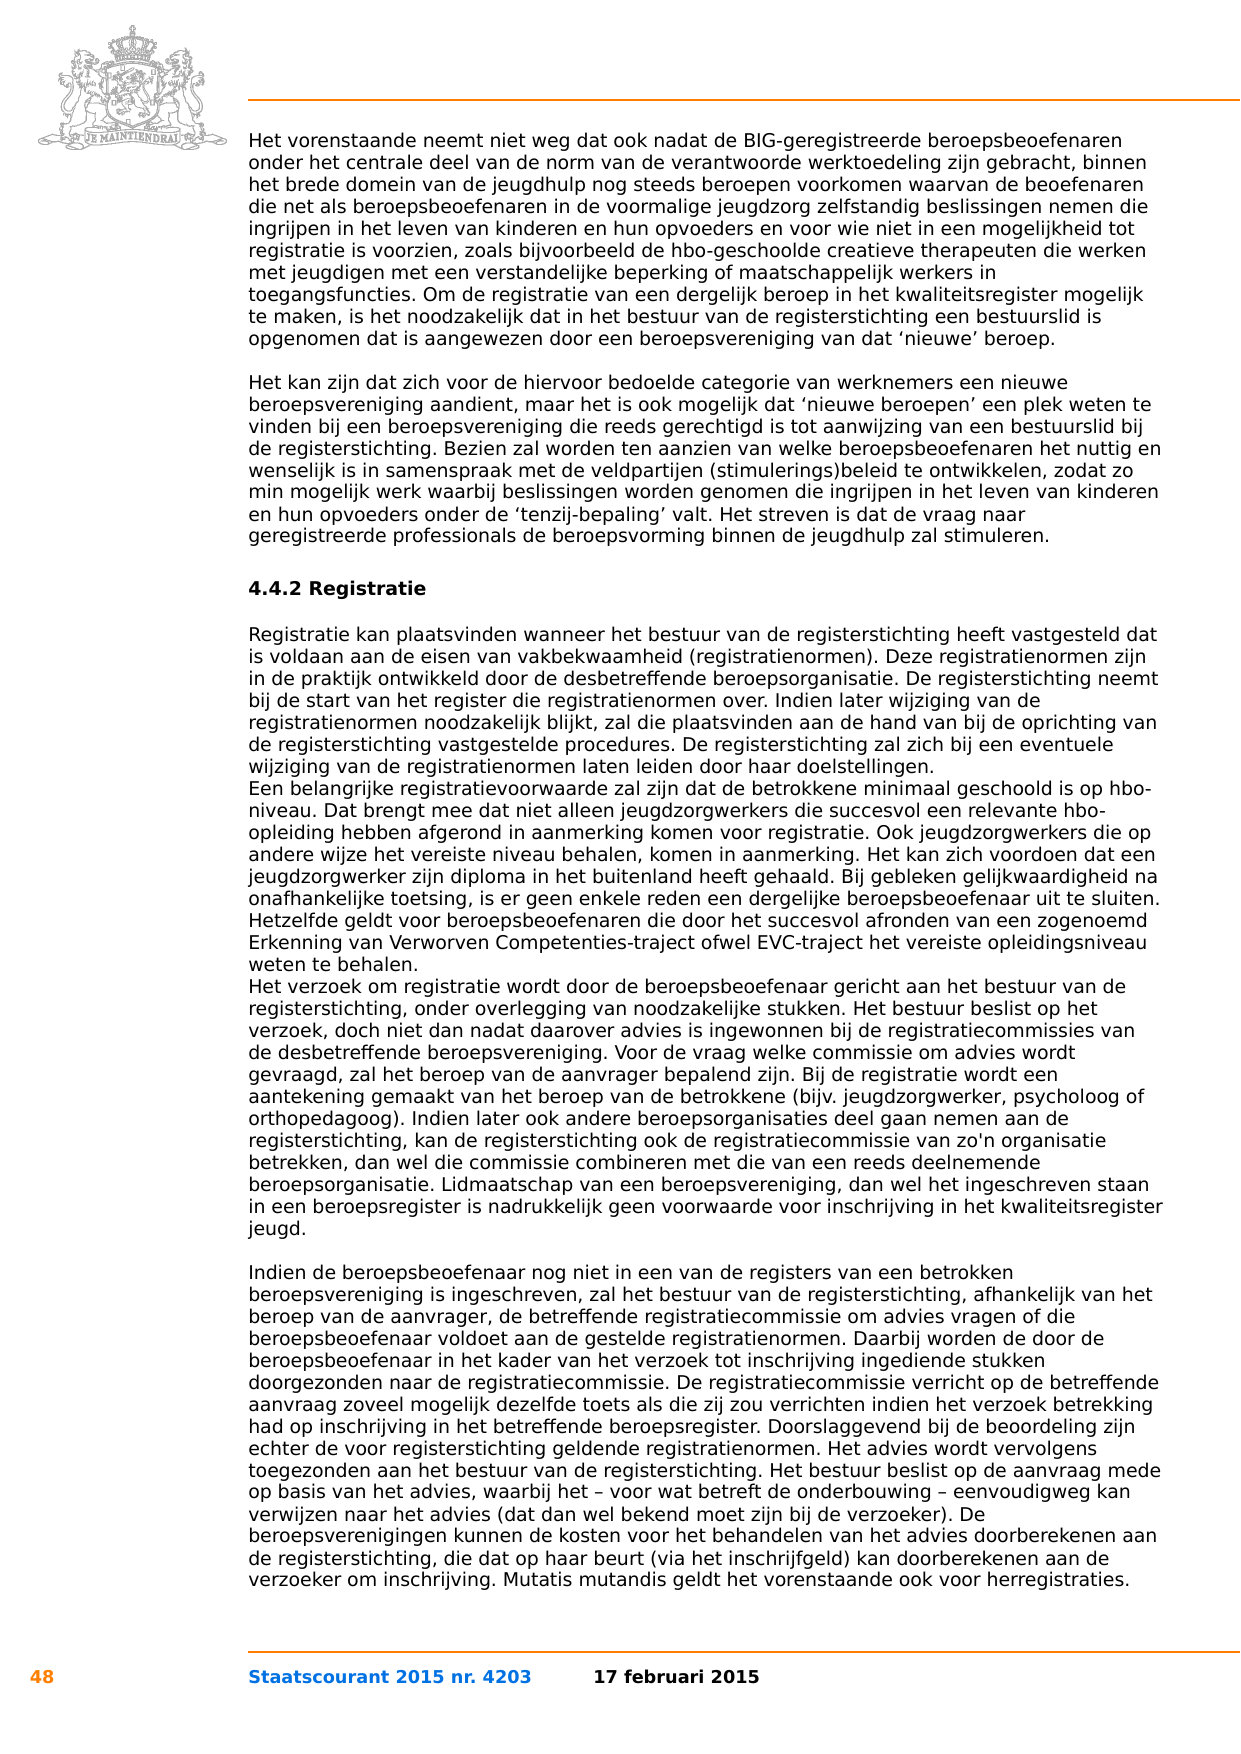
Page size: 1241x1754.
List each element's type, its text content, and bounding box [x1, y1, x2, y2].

text Het vorenstaande neemt niet weg dat ook nadat de BIG-geregistreerde beroepsbeoefenaren onder het centrale deel van de norm van de verantwoorde werktoedeling zijn gebracht, binnen het brede domein van de jeugdhulp nog steeds beroepen voorkomen waarvan de beoefenaren die net als beroepsbeoefenaren in de voormalige jeugdzorg zelfstandig beslissingen nemen die ingrijpen in het leven van kinderen en hun opvoeders en voor wie niet in een mogelijkheid tot registratie is voorzien, zoals bijvoorbeeld de hbo-geschoolde creatieve therapeuten die werken met jeugdigen met een verstandelijke beperking of maatschappelijk werkers in toegangsfuncties. Om de registratie van een dergelijk beroep in het kwaliteitsregister mogelijk te maken, is het noodzakelijk dat in het bestuur van de registerstichting een bestuurslid is opgenomen dat is aangewezen door een beroepsvereniging van dat ‘nieuwe’ beroep. [248, 130, 1163, 350]
text Een belangrijke registratievoorwaarde zal zijn dat de betrokkene minimaal geschoold is op hbo-niveau. Dat brengt mee dat niet alleen jeugdzorgwerkers die succesvol een relevante hbo-opleiding hebben afgerond in aanmerking komen voor registratie. Ook jeugdzorgwerkers die op andere wijze het vereiste niveau behalen, komen in aanmerking. Het kan zich voordoen dat een jeugdzorgwerker zijn diploma in het buitenland heeft gehaald. Bij gebleken gelijkwaardigheid na onafhankelijke toetsing, is er geen enkele reden een dergelijke beroepsbeoefenaar uit te sluiten. Hetzelfde geldt voor beroepsbeoefenaren die door het succesvol afronden van een zogenoemd Erkenning van Verworven Competenties-traject ofwel EVC-traject het vereiste opleidingsniveau weten te behalen. [248, 778, 1163, 976]
text Indien de beroepsbeoefenaar nog niet in een van de registers van een betrokken beroepsvereniging is ingeschreven, zal het bestuur van de registerstichting, afhankelijk van het beroep van de aanvrager, de betreffende registratiecommissie om advies vragen of die beroepsbeoefenaar voldoet aan de gestelde registratienormen. Daarbij worden de door de beroepsbeoefenaar in het kader van het verzoek tot inschrijving ingediende stukken doorgezonden naar de registratiecommissie. De registratiecommissie verricht op de betreffende aanvraag zoveel mogelijk dezelfde toets als die zij zou verrichten indien het verzoek betrekking had op inschrijving in het betreffende beroepsregister. Doorslaggevend bij de beoordeling zijn echter de voor registerstichting geldende registratienormen. Het advies wordt vervolgens toegezonden aan het bestuur van de registerstichting. Het bestuur beslist op de aanvraag mede op basis van het advies, waarbij het – voor wat betreft de onderbouwing – eenvoudigweg kan verwijzen naar het advies (dat dan wel bekend moet zijn bij de verzoeker). De beroepsverenigingen kunnen de kosten voor het behandelen van het advies doorberekenen aan de registerstichting, die dat op haar beurt (via het inschrijfgeld) kan doorberekenen aan de verzoeker om inschrijving. Mutatis mutandis geldt het vorenstaande ook voor herregistraties. [248, 1262, 1163, 1591]
picture [38, 25, 227, 150]
text Het kan zijn dat zich voor de hiervoor bedoelde categorie van werknemers een nieuwe beroepsvereniging aandient, maar het is ook mogelijk dat ‘nieuwe beroepen’ een plek weten te vinden bij een beroepsvereniging die reeds gerechtigd is tot aanwijzing van een bestuurslid bij de registerstichting. Bezien zal worden ten aanzien van welke beroepsbeoefenaren het nuttig en wenselijk is in samenspraak met de veldpartijen (stimulerings)beleid te ontwikkelen, zodat zo min mogelijk werk waarbij beslissingen worden genomen die ingrijpen in het leven van kinderen en hun opvoeders onder de ‘tenzij-bepaling’ valt. Het streven is dat de vraag naar geregistreerde professionals de beroepsvorming binnen de jeugdhulp zal stimuleren. [248, 372, 1163, 547]
text Registratie kan plaatsvinden wanneer het bestuur van de registerstichting heeft vastgesteld dat is voldaan aan de eisen van vakbekwaamheid (registratienormen). Deze registratienormen zijn in de praktijk ontwikkeld door de desbetreffende beroepsorganisatie. De registerstichting neemt bij de start van het register die registratienormen over. Indien later wijziging van de registratienormen noodzakelijk blijkt, zal die plaatsvinden aan de hand van bij de oprichting van de registerstichting vastgestelde procedures. De registerstichting zal zich bij een eventuele wijziging van de registratienormen laten leiden door haar doelstellingen. [248, 624, 1163, 778]
text Het verzoek om registratie wordt door de beroepsbeoefenaar gericht aan het bestuur van de registerstichting, onder overlegging van noodzakelijke stukken. Het bestuur beslist op het verzoek, doch niet dan nadat daarover advies is ingewonnen bij de registratiecommissies van de desbetreffende beroepsvereniging. Voor de vraag welke commissie om advies wordt gevraagd, zal het beroep van de aanvrager bepalend zijn. Bij de registratie wordt een aantekening gemaakt van het beroep van de betrokkene (bijv. jeugdzorgwerker, psycholoog of orthopedagoog). Indien later ook andere beroepsorganisaties deel gaan nemen aan de registerstichting, kan de registerstichting ook de registratiecommissie van zo'n organisatie betrekken, dan wel die commissie combineren met die van een reeds deelnemende beroepsorganisatie. Lidmaatschap van een beroepsvereniging, dan wel het ingeschreven staan in een beroepsregister is nadrukkelijk geen voorwaarde voor inschrijving in het kwaliteitsregister jeugd. [248, 976, 1163, 1240]
subtitle 4.4.2 Registratie [248, 577, 1163, 599]
